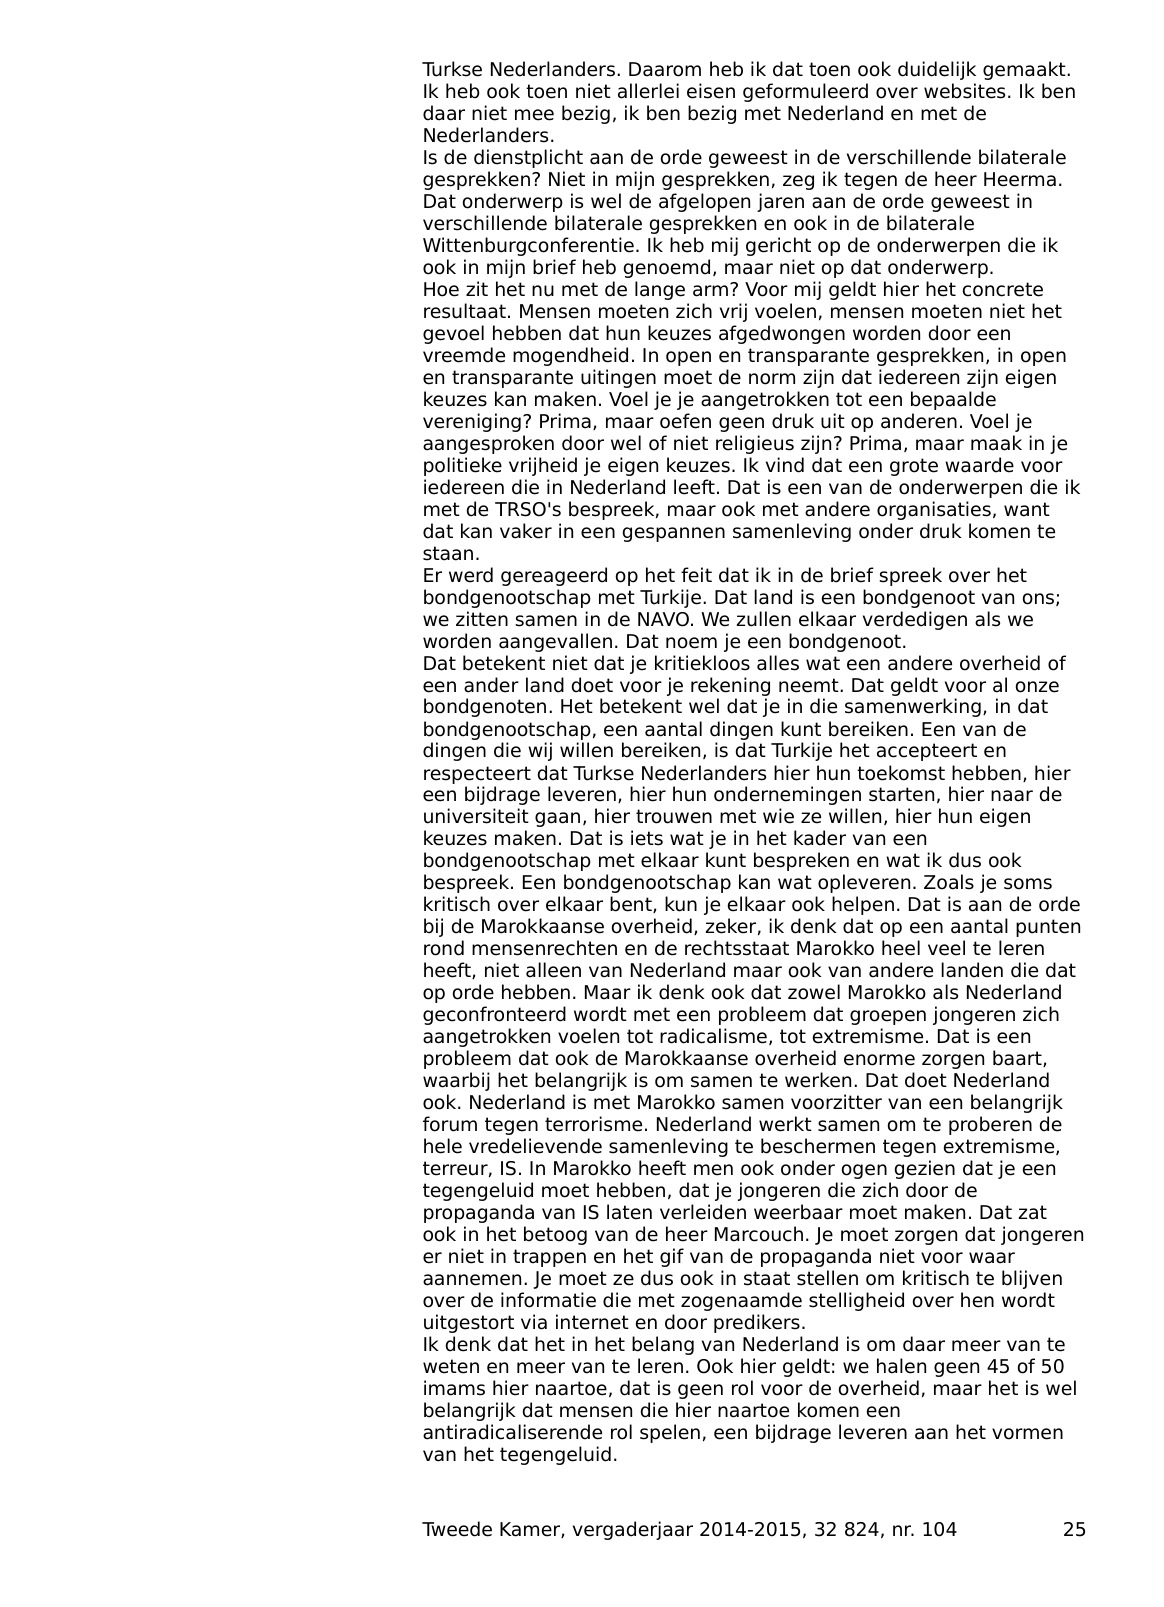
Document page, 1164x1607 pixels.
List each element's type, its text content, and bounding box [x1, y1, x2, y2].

text Turkse Nederlanders. Daarom heb ik dat toen ook duidelijk gemaakt. Ik heb ook toen niet allerlei eisen geformuleerd over websites. Ik ben daar niet mee bezig, ik ben bezig met Nederland en met de Nederlanders. [422, 59, 1087, 147]
text Dat betekent niet dat je kritiekloos alles wat een andere overheid of een ander land doet voor je rekening neemt. Dat geldt voor al onze bondgenoten. Het betekent wel dat je in die samenwerking, in dat bondgenootschap, een aantal dingen kunt bereiken. Een van de dingen die wij willen bereiken, is dat Turkije het accepteert en respecteert dat Turkse Nederlanders hier hun toekomst hebben, hier een bijdrage leveren, hier hun ondernemingen starten, hier naar de universiteit gaan, hier trouwen met wie ze willen, hier hun eigen keuzes maken. Dat is iets wat je in het kader van een bondgenootschap met elkaar kunt bespreken en wat ik dus ook bespreek. Een bondgenootschap kan wat opleveren. Zoals je soms kritisch over elkaar bent, kun je elkaar ook helpen. Dat is aan de orde bij de Marokkaanse overheid, zeker, ik denk dat op een aantal punten rond mensenrechten en de rechtsstaat Marokko heel veel te leren heeft, niet alleen van Nederland maar ook van andere landen die dat op orde hebben. Maar ik denk ook dat zowel Marokko als Nederland geconfronteerd wordt met een probleem dat groepen jongeren zich aangetrokken voelen tot radicalisme, tot extremisme. Dat is een probleem dat ook de Marokkaanse overheid enorme zorgen baart, waarbij het belangrijk is om samen te werken. Dat doet Nederland ook. Nederland is met Marokko samen voorzitter van een belangrijk forum tegen terrorisme. Nederland werkt samen om te proberen de hele vredelievende samenleving te beschermen tegen extremisme, terreur, IS. In Marokko heeft men ook onder ogen gezien dat je een tegengeluid moet hebben, dat je jongeren die zich door de propaganda van IS laten verleiden weerbaar moet maken. Dat zat ook in het betoog van de heer Marcouch. Je moet zorgen dat jongeren er niet in trappen en het gif van de propaganda niet voor waar aannemen. Je moet ze dus ook in staat stellen om kritisch te blijven over de informatie die met zogenaamde stelligheid over hen wordt uitgestort via internet en door predikers. [422, 652, 1087, 1334]
text Is de dienstplicht aan de orde geweest in de verschillende bilaterale gesprekken? Niet in mijn gesprekken, zeg ik tegen de heer Heerma. Dat onderwerp is wel de afgelopen jaren aan de orde geweest in verschillende bilaterale gesprekken en ook in de bilaterale Wittenburgconferentie. Ik heb mij gericht op de onderwerpen die ik ook in mijn brief heb genoemd, maar niet op dat onderwerp. [422, 147, 1087, 279]
text Ik denk dat het in het belang van Nederland is om daar meer van te weten en meer van te leren. Ook hier geldt: we halen geen 45 of 50 imams hier naartoe, dat is geen rol voor de overheid, maar het is wel belangrijk dat mensen die hier naartoe komen een antiradicaliserende rol spelen, een bijdrage leveren aan het vormen van het tegengeluid. [422, 1334, 1087, 1466]
text Er werd gereageerd op het feit dat ik in de brief spreek over het bondgenootschap met Turkije. Dat land is een bondgenoot van ons; we zitten samen in de NAVO. We zullen elkaar verdedigen als we worden aangevallen. Dat noem je een bondgenoot. [422, 564, 1087, 652]
text Hoe zit het nu met de lange arm? Voor mij geldt hier het concrete resultaat. Mensen moeten zich vrij voelen, mensen moeten niet het gevoel hebben dat hun keuzes afgedwongen worden door een vreemde mogendheid. In open en transparante gesprekken, in open en transparante uitingen moet de norm zijn dat iedereen zijn eigen keuzes kan maken. Voel je je aangetrokken tot een bepaalde vereniging? Prima, maar oefen geen druk uit op anderen. Voel je aangesproken door wel of niet religieus zijn? Prima, maar maak in je politieke vrijheid je eigen keuzes. Ik vind dat een grote waarde voor iedereen die in Nederland leeft. Dat is een van de onderwerpen die ik met de TRSO's bespreek, maar ook met andere organisaties, want dat kan vaker in een gespannen samenleving onder druk komen te staan. [422, 279, 1087, 564]
